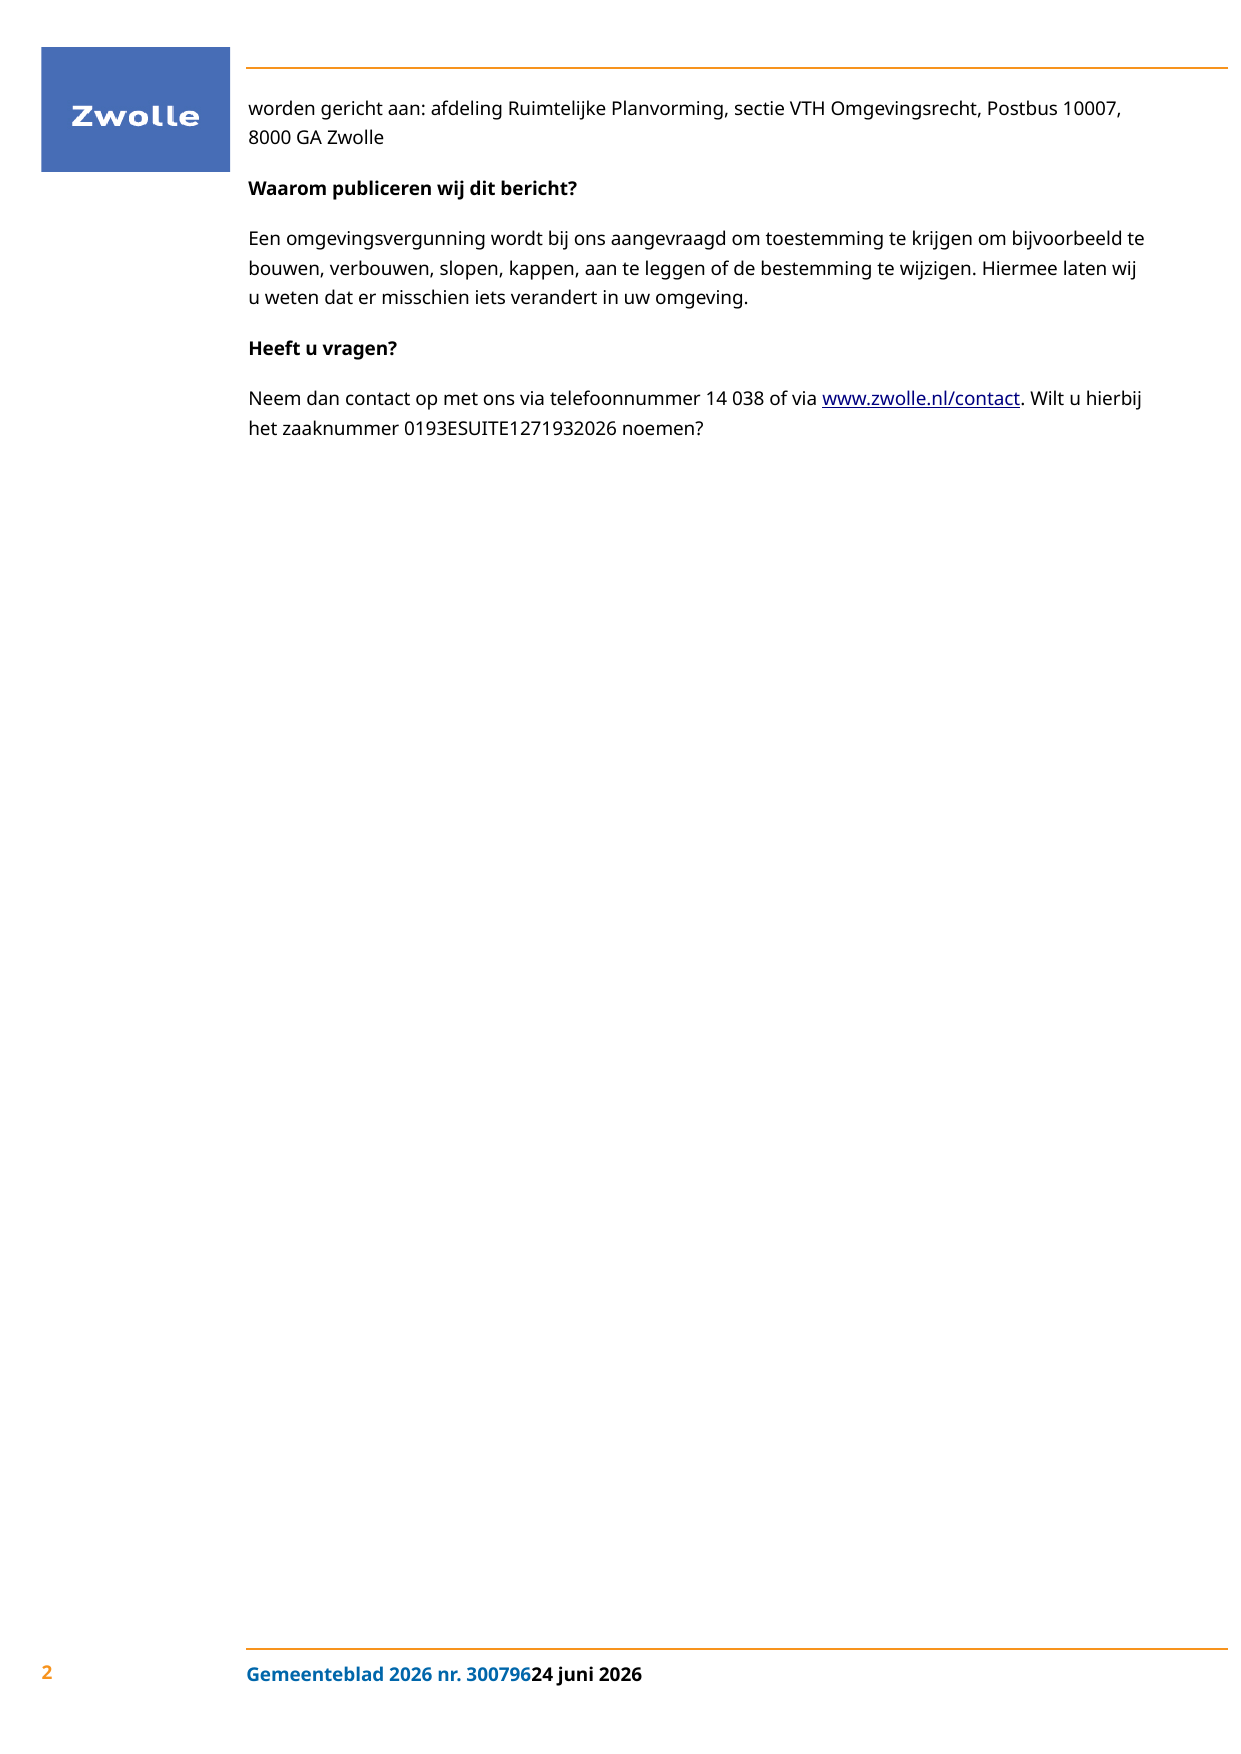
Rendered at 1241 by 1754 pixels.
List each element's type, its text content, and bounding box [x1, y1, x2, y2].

text Waarom publiceren wij dit bericht? [248, 175, 1152, 201]
text Een omgevingsvergunning wordt bij ons aangevraagd om toestemming te krijgen om bijvoorbeeld te bouwen, verbouwen, slopen, kappen, aan te leggen of de bestemming te wijzigen. Hiermee laten wij u weten dat er misschien iets verandert in uw omgeving. [248, 225, 1152, 310]
text Neem dan contact op met ons via telefoonnummer 14 038 of via www.zwolle.nl/contact. Wilt u hierbij het zaaknummer 0193ESUITE1271932026 noemen? [248, 385, 1152, 441]
text worden gericht aan: afdeling Ruimtelijke Planvorming, sectie VTH Omgevingsrecht, Postbus 10007, 8000 GA Zwolle [248, 95, 1152, 150]
picture [41, 47, 231, 172]
text Heeft u vragen? [248, 335, 1152, 361]
